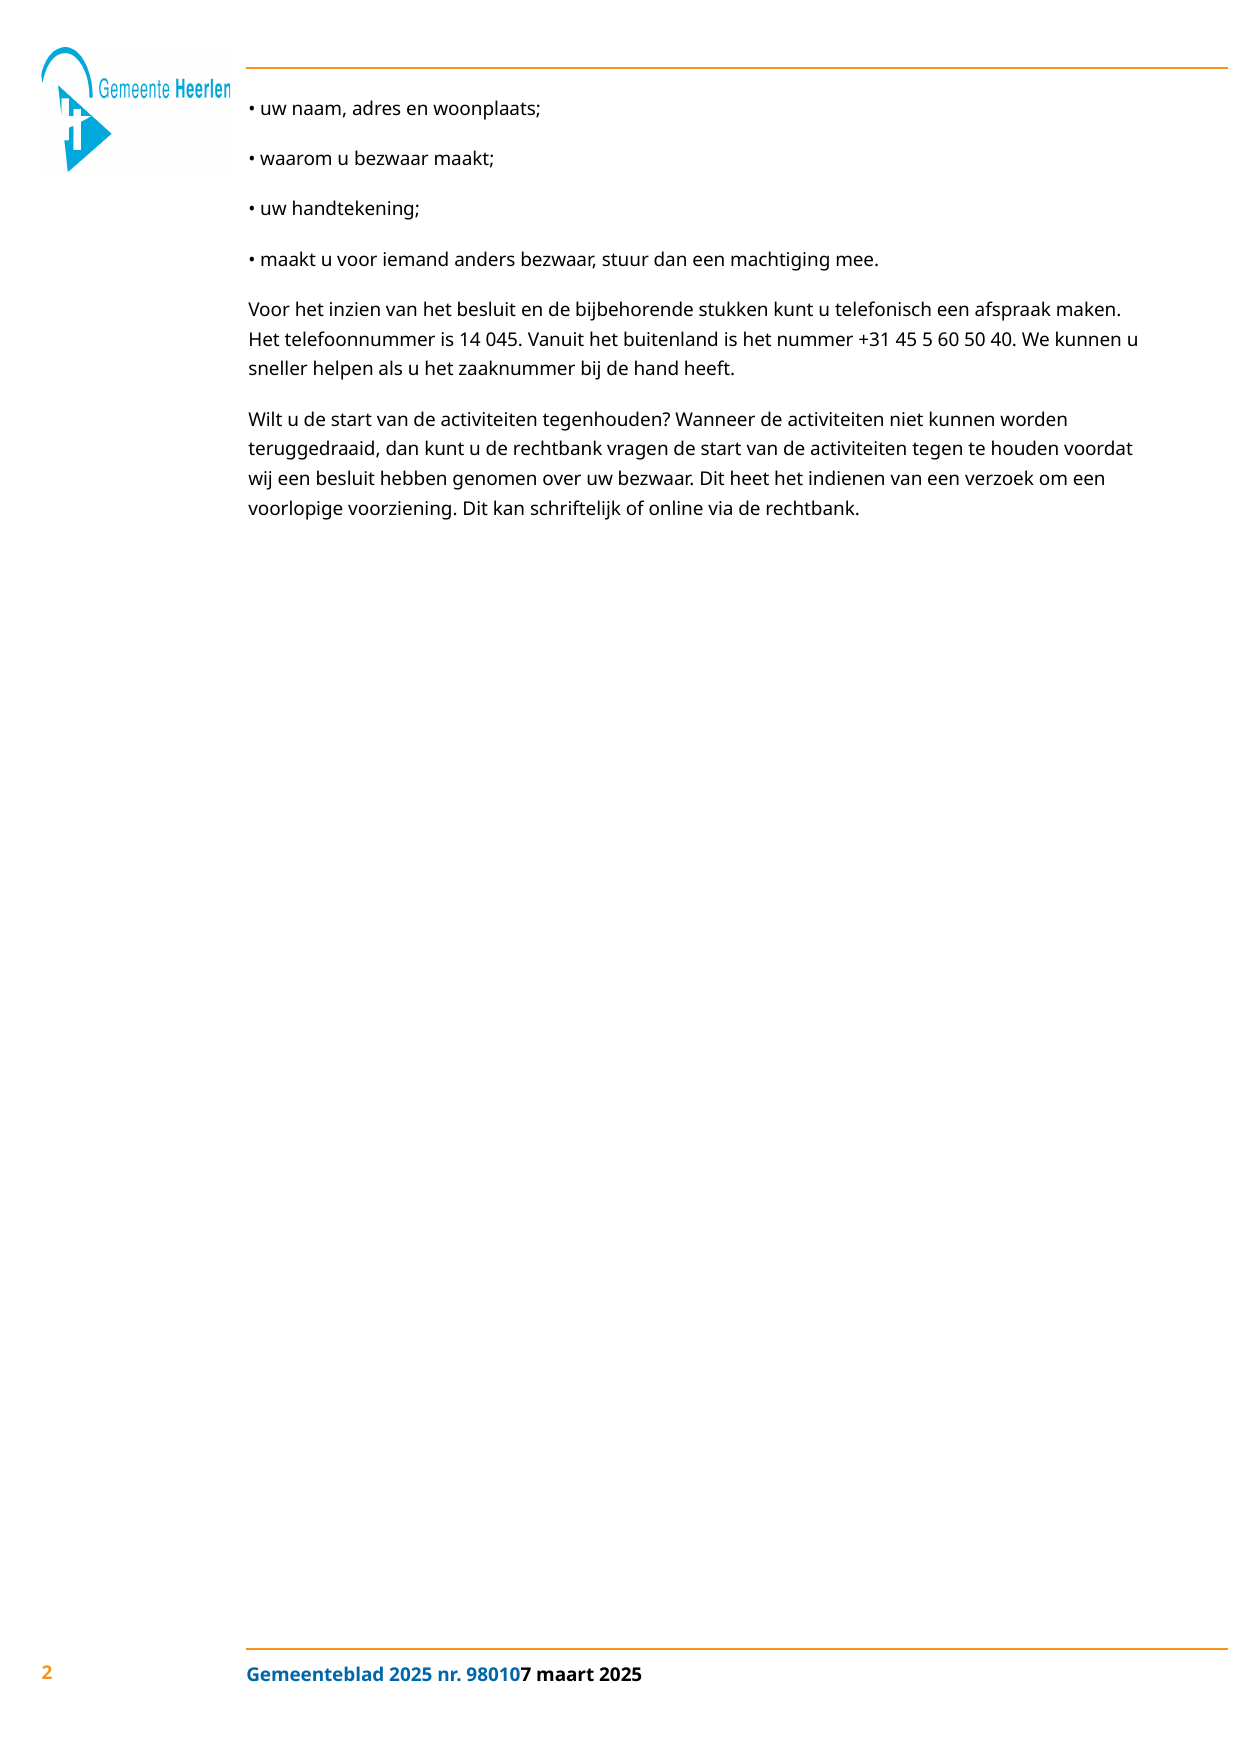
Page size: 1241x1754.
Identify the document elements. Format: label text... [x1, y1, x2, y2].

text • maakt u voor iemand anders bezwaar, stuur dan een machtiging mee. [248, 246, 1152, 272]
text • uw naam, adres en woonplaats; [248, 95, 1152, 121]
text • waarom u bezwaar maakt; [248, 145, 1152, 171]
text • uw handtekening; [248, 196, 1152, 221]
text Wilt u de start van de activiteiten tegenhouden? Wanneer de activiteiten niet kunnen worden teruggedraaid, dan kunt u de rechtbank vragen de start van de activiteiten tegen te houden voordat wij een besluit hebben genomen over uw bezwaar. Dit heet het indienen van een verzoek om een voorlopige voorziening. Dit kan schriftelijk of online via de rechtbank. [248, 406, 1152, 521]
text Voor het inzien van het besluit en de bijbehorende stukken kunt u telefonisch een afspraak maken. Het telefoonnummer is 14 045. Vanuit het buitenland is het nummer +31 45 5 60 50 40. We kunnen u sneller helpen als u het zaaknummer bij de hand heeft. [248, 296, 1152, 381]
picture [41, 47, 59, 70]
picture [41, 47, 231, 172]
